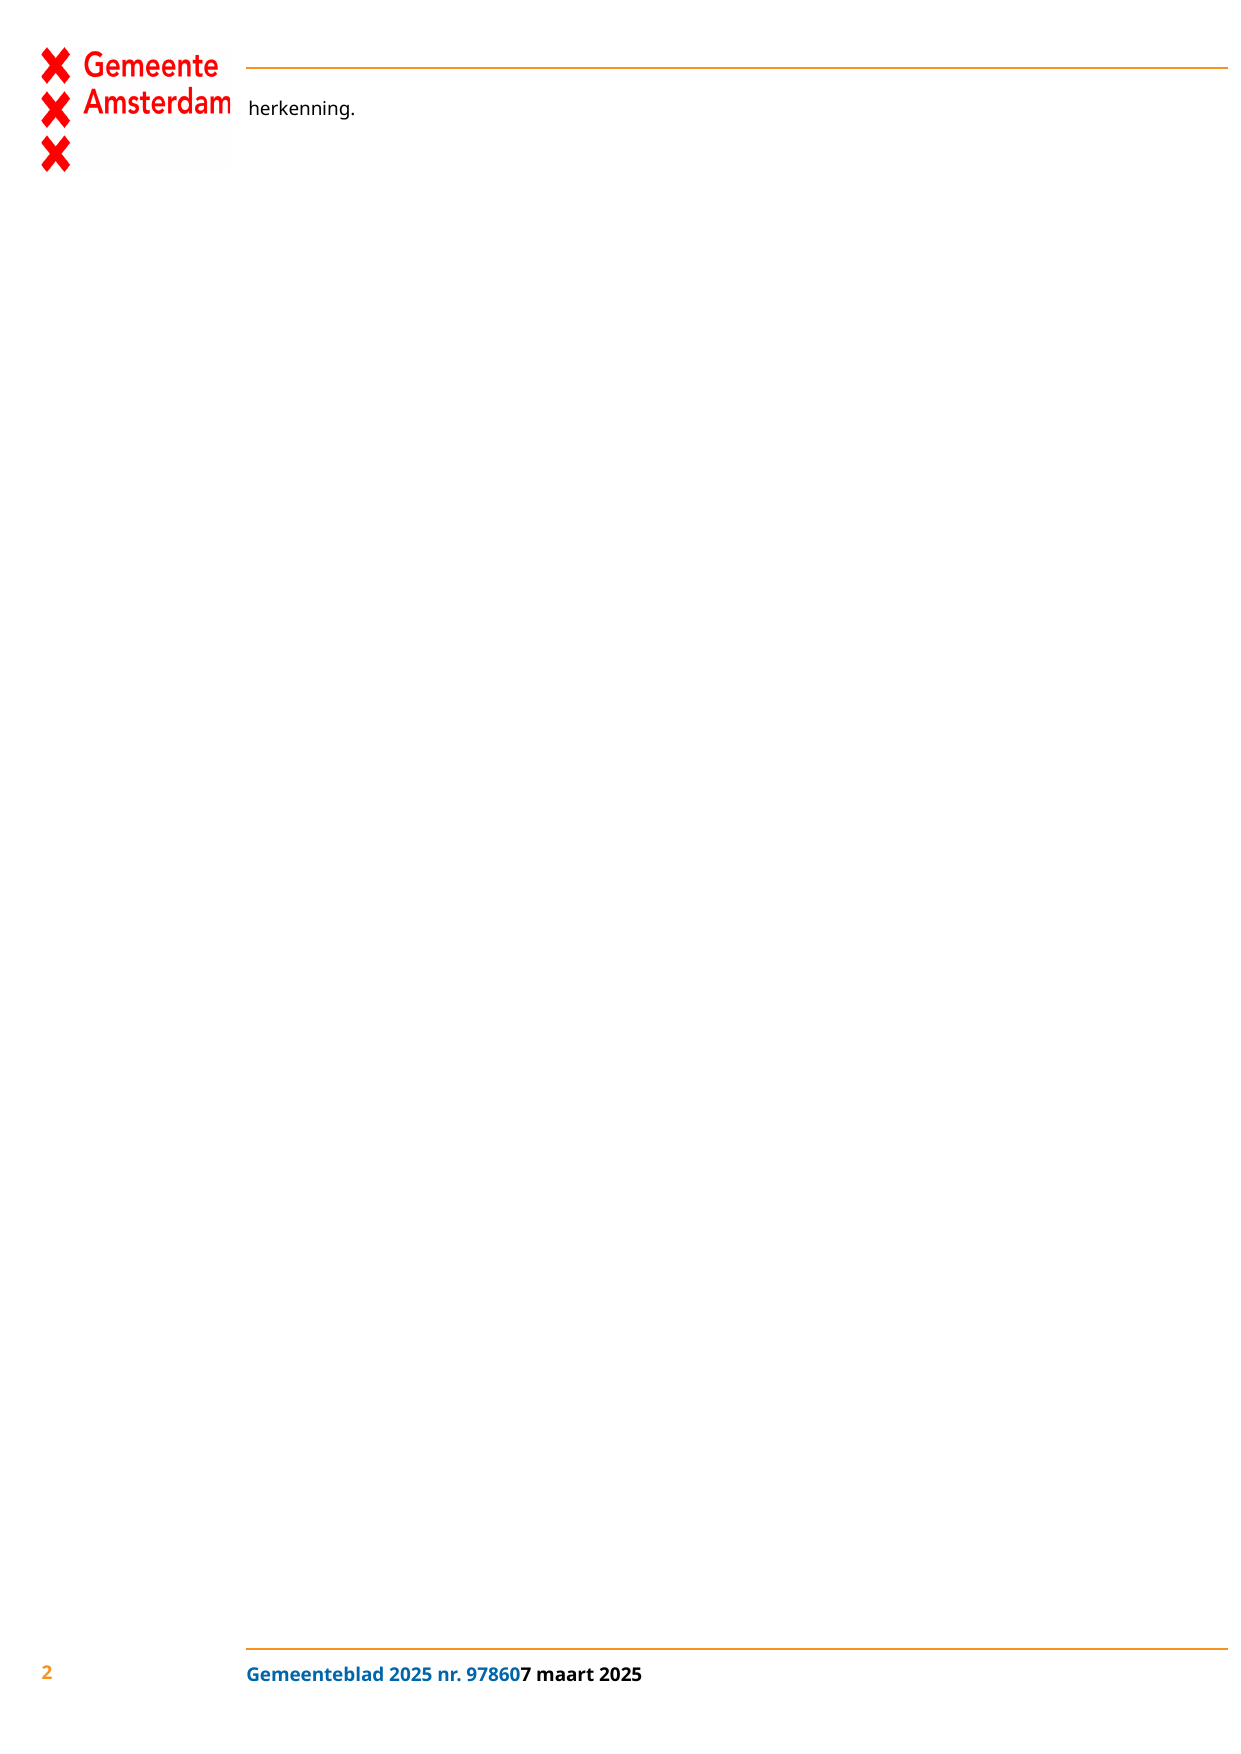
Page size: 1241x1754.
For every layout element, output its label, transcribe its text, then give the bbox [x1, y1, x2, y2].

text herkenning. [248, 95, 1152, 121]
picture [41, 47, 231, 172]
